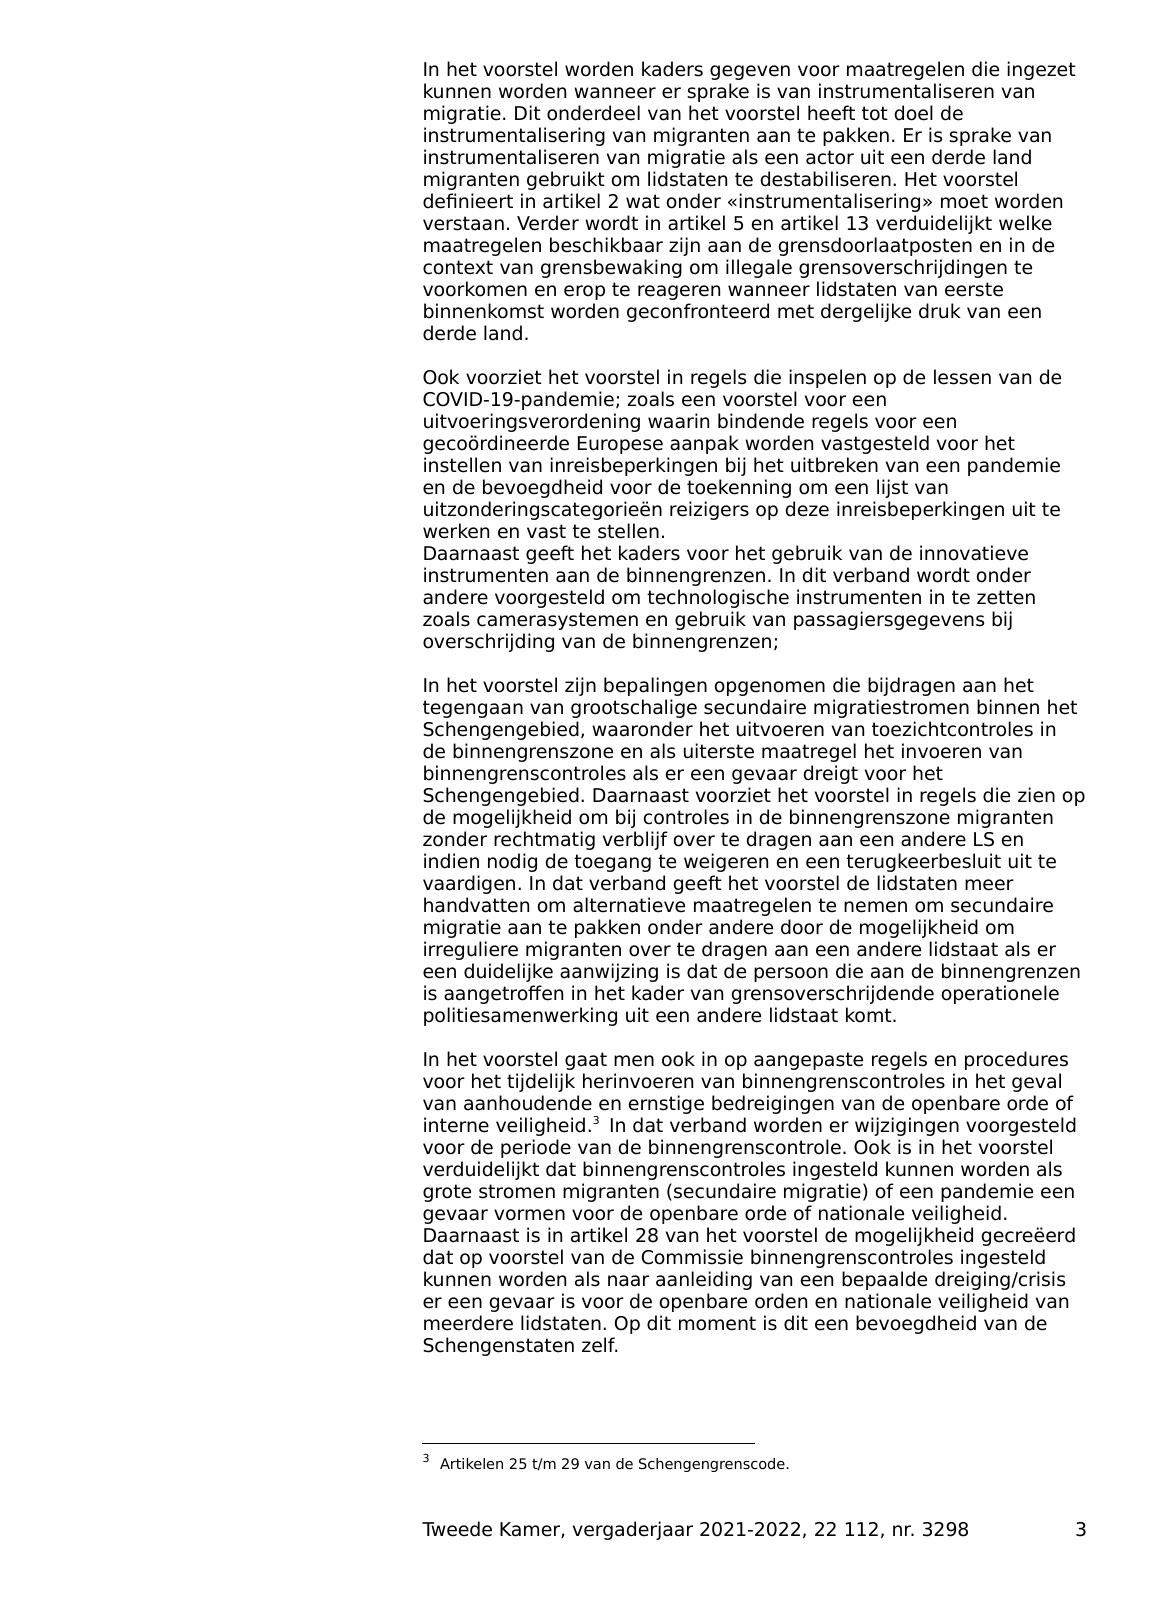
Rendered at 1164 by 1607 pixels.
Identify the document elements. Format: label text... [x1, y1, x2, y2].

text In het voorstel zijn bepalingen opgenomen die bijdragen aan het tegengaan van grootschalige secundaire migratiestromen binnen het Schengengebied, waaronder het uitvoeren van toezichtcontroles in de binnengrenszone en als uiterste maatregel het invoeren van binnengrenscontroles als er een gevaar dreigt voor het Schengengebied. Daarnaast voorziet het voorstel in regels die zien op de mogelijkheid om bij controles in de binnengrenszone migranten zonder rechtmatig verblijf over te dragen aan een andere LS en indien nodig de toegang te weigeren en een terugkeerbesluit uit te vaardigen. In dat verband geeft het voorstel de lidstaten meer handvatten om alternatieve maatregelen te nemen om secundaire migratie aan te pakken onder andere door de mogelijkheid om irreguliere migranten over te dragen aan een andere lidstaat als er een duidelijke aanwijzing is dat de persoon die aan de binnengrenzen is aangetroffen in het kader van grensoverschrijdende operationele politiesamenwerking uit een andere lidstaat komt. [422, 675, 1087, 1027]
text In het voorstel gaat men ook in op aangepaste regels en procedures voor het tijdelijk herinvoeren van binnengrenscontroles in het geval van aanhoudende en ernstige bedreigingen van de openbare orde of interne veiligheid. In dat verband worden er wijzigingen voorgesteld voor de periode van de binnengrenscontrole. Ook is in het voorstel verduidelijkt dat binnengrenscontroles ingesteld kunnen worden als grote stromen migranten (secundaire migratie) of een pandemie een gevaar vormen voor de openbare orde of nationale veiligheid. Daarnaast is in artikel 28 van het voorstel de mogelijkheid gecreëerd dat op voorstel van de Commissie binnengrenscontroles ingesteld kunnen worden als naar aanleiding van een bepaalde dreiging/crisis er een gevaar is voor de openbare orden en nationale veiligheid van meerdere lidstaten. Op dit moment is dit een bevoegdheid van de Schengenstaten zelf. [422, 1049, 1087, 1356]
text In het voorstel worden kaders gegeven voor maatregelen die ingezet kunnen worden wanneer er sprake is van instrumentaliseren van migratie. Dit onderdeel van het voorstel heeft tot doel de instrumentalisering van migranten aan te pakken. Er is sprake van instrumentaliseren van migratie als een actor uit een derde land migranten gebruikt om lidstaten te destabiliseren. Het voorstel definieert in artikel 2 wat onder «instrumentalisering» moet worden verstaan. Verder wordt in artikel 5 en artikel 13 verduidelijkt welke maatregelen beschikbaar zijn aan de grensdoorlaatposten en in de context van grensbewaking om illegale grensoverschrijdingen te voorkomen en erop te reageren wanneer lidstaten van eerste binnenkomst worden geconfronteerd met dergelijke druk van een derde land. [422, 59, 1087, 345]
text Artikelen 25 t/m 29 van de Schengengrenscode. [422, 1452, 1087, 1474]
text Ook voorziet het voorstel in regels die inspelen op de lessen van de COVID-19-pandemie; zoals een voorstel voor een uitvoeringsverordening waarin bindende regels voor een gecoördineerde Europese aanpak worden vastgesteld voor het instellen van inreisbeperkingen bij het uitbreken van een pandemie en de bevoegdheid voor de toekenning om een lijst van uitzonderingscategorieën reizigers op deze inreisbeperkingen uit te werken en vast te stellen. [422, 367, 1087, 543]
text Daarnaast geeft het kaders voor het gebruik van de innovatieve instrumenten aan de binnengrenzen. In dit verband wordt onder andere voorgesteld om technologische instrumenten in te zetten zoals camerasystemen en gebruik van passagiersgegevens bij overschrijding van de binnengrenzen; [422, 543, 1087, 653]
